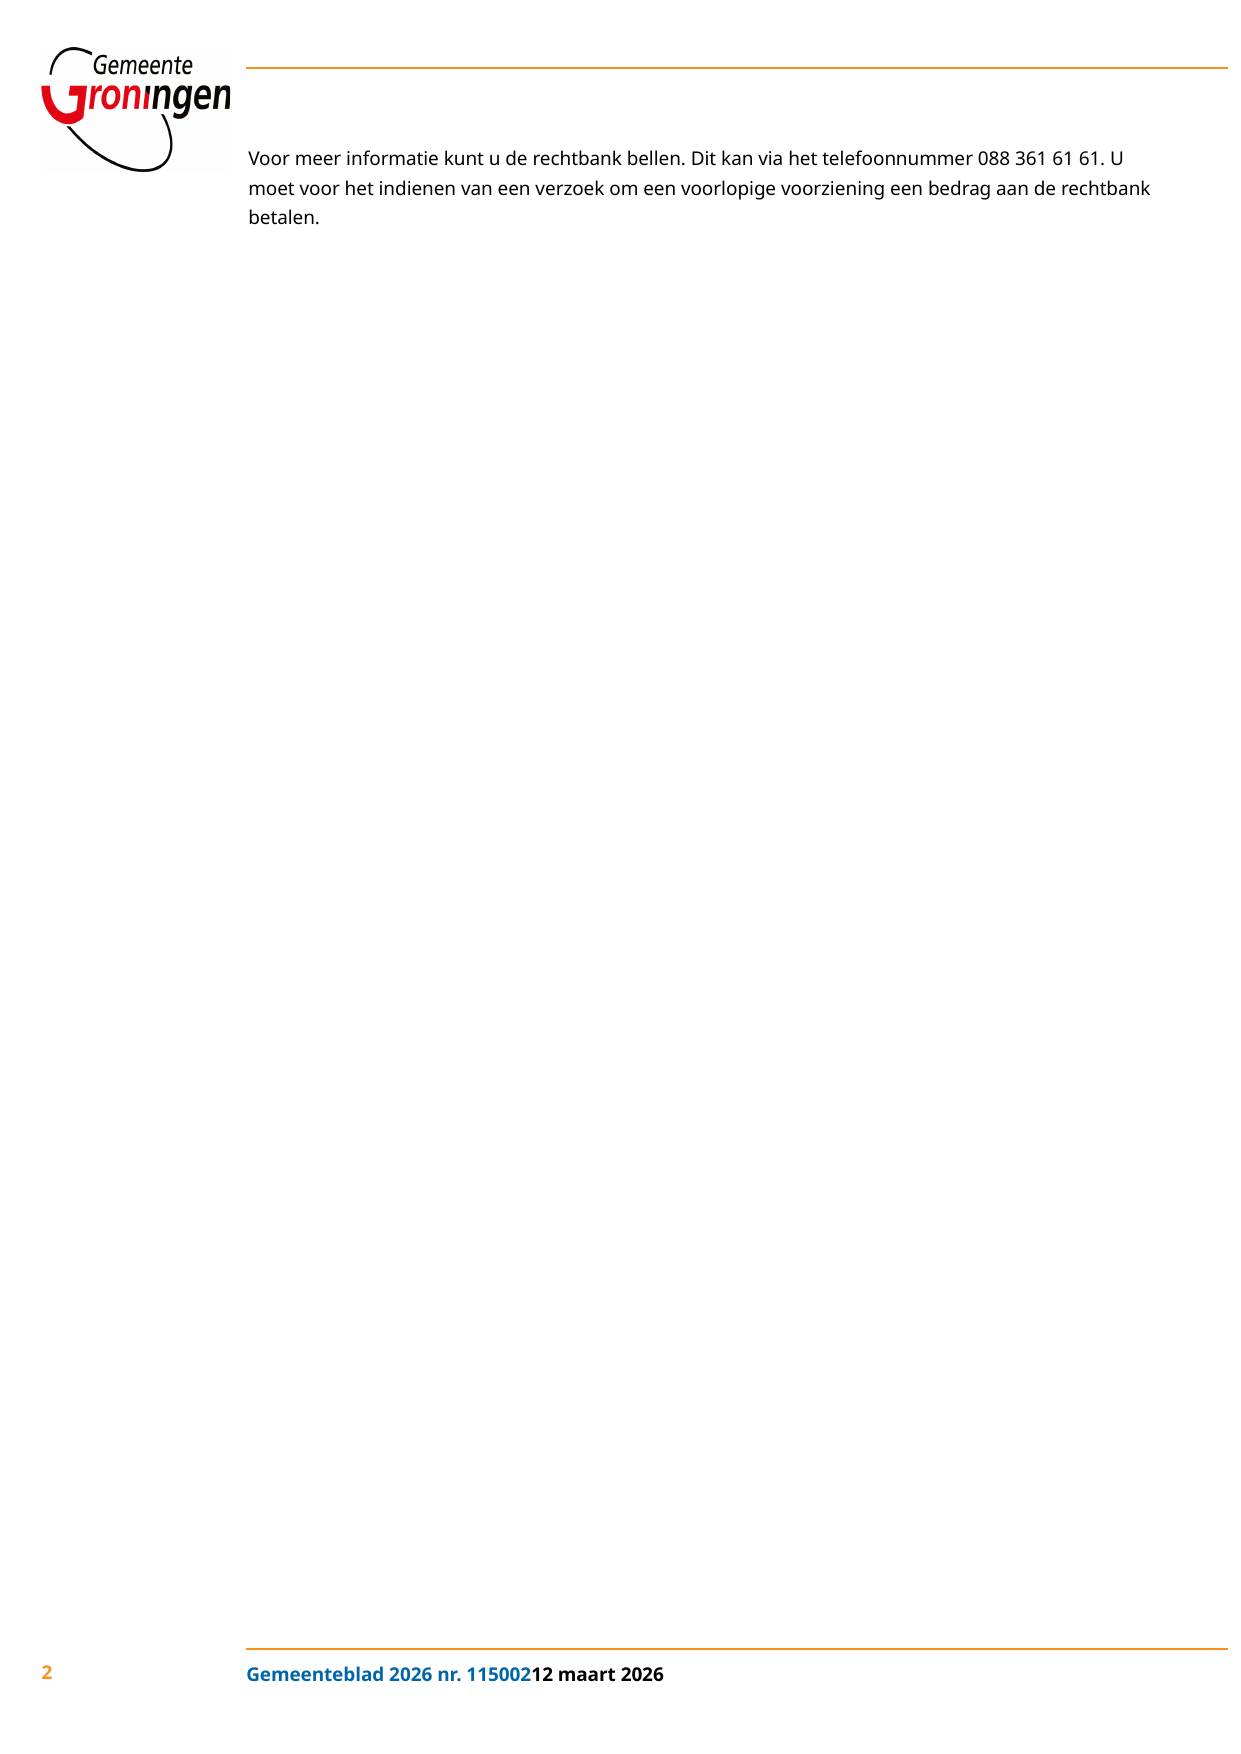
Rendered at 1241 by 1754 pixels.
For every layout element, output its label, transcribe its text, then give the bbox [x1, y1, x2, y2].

text Voor meer informatie kunt u de rechtbank bellen. Dit kan via het telefoonnummer 088 361 61 61. U moet voor het indienen van een verzoek om een voorlopige voorziening een bedrag aan de rechtbank betalen. [248, 145, 1152, 230]
picture [41, 47, 231, 172]
